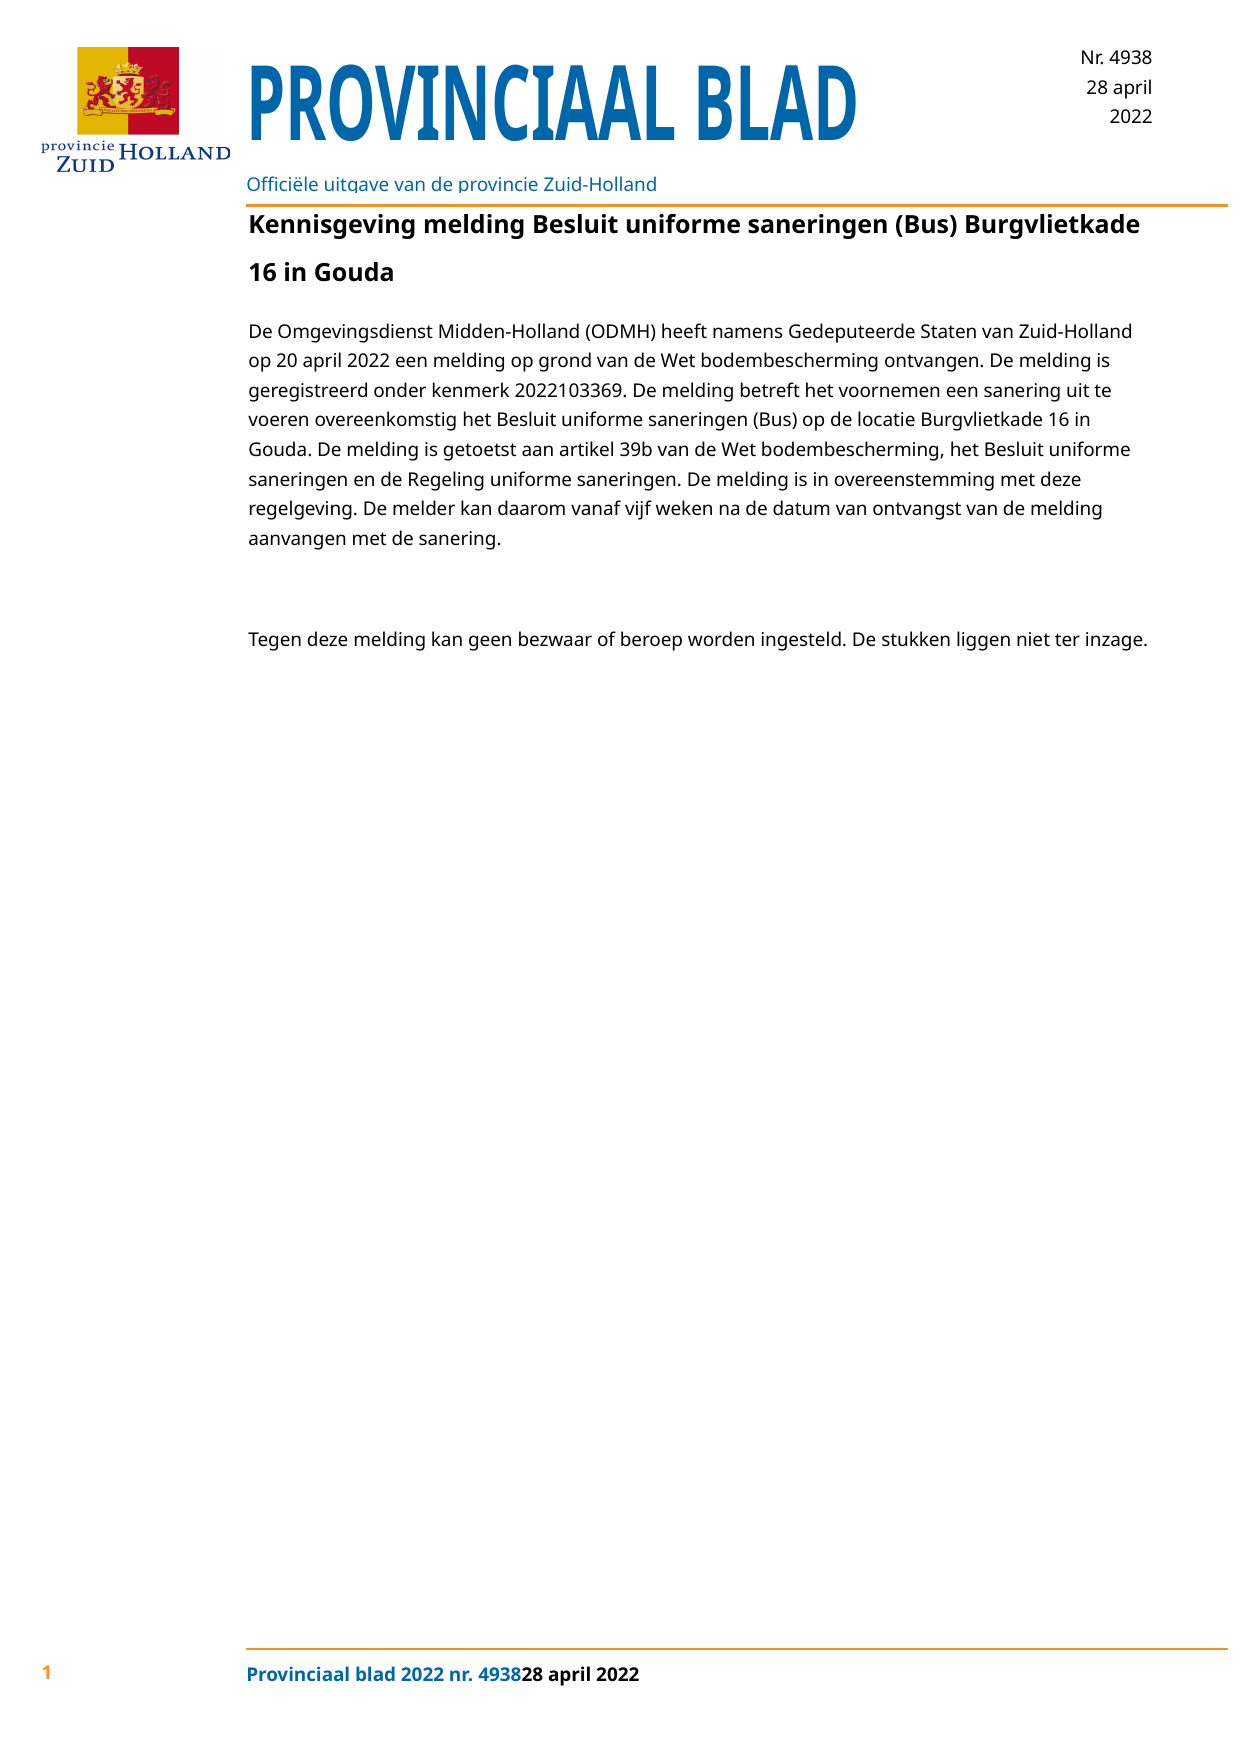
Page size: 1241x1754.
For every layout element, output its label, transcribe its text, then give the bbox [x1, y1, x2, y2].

text Kennisgeving melding Besluit uniforme saneringen (Bus) Burgvlietkade 16 in Gouda [248, 207, 1152, 288]
text De Omgevingsdienst Midden-Holland (ODMH) heeft namens Gedeputeerde Staten van Zuid-Holland op 20 april 2022 een melding op grond van de Wet bodembescherming ontvangen. De melding is geregistreerd onder kenmerk 2022103369. De melding betreft het voornemen een sanering uit te voeren overeenkomstig het Besluit uniforme saneringen (Bus) op de locatie Burgvlietkade 16 in Gouda. De melding is getoetst aan artikel 39b van de Wet bodembescherming, het Besluit uniforme saneringen en de Regeling uniforme saneringen. De melding is in overeenstemming met deze regelgeving. De melder kan daarom vanaf vijf weken na de datum van ontvangst van de melding aanvangen met de sanering. [248, 318, 1152, 551]
picture [41, 47, 231, 172]
text Tegen deze melding kan geen bezwaar of beroep worden ingesteld. De stukken liggen niet ter inzage. [248, 626, 1152, 652]
